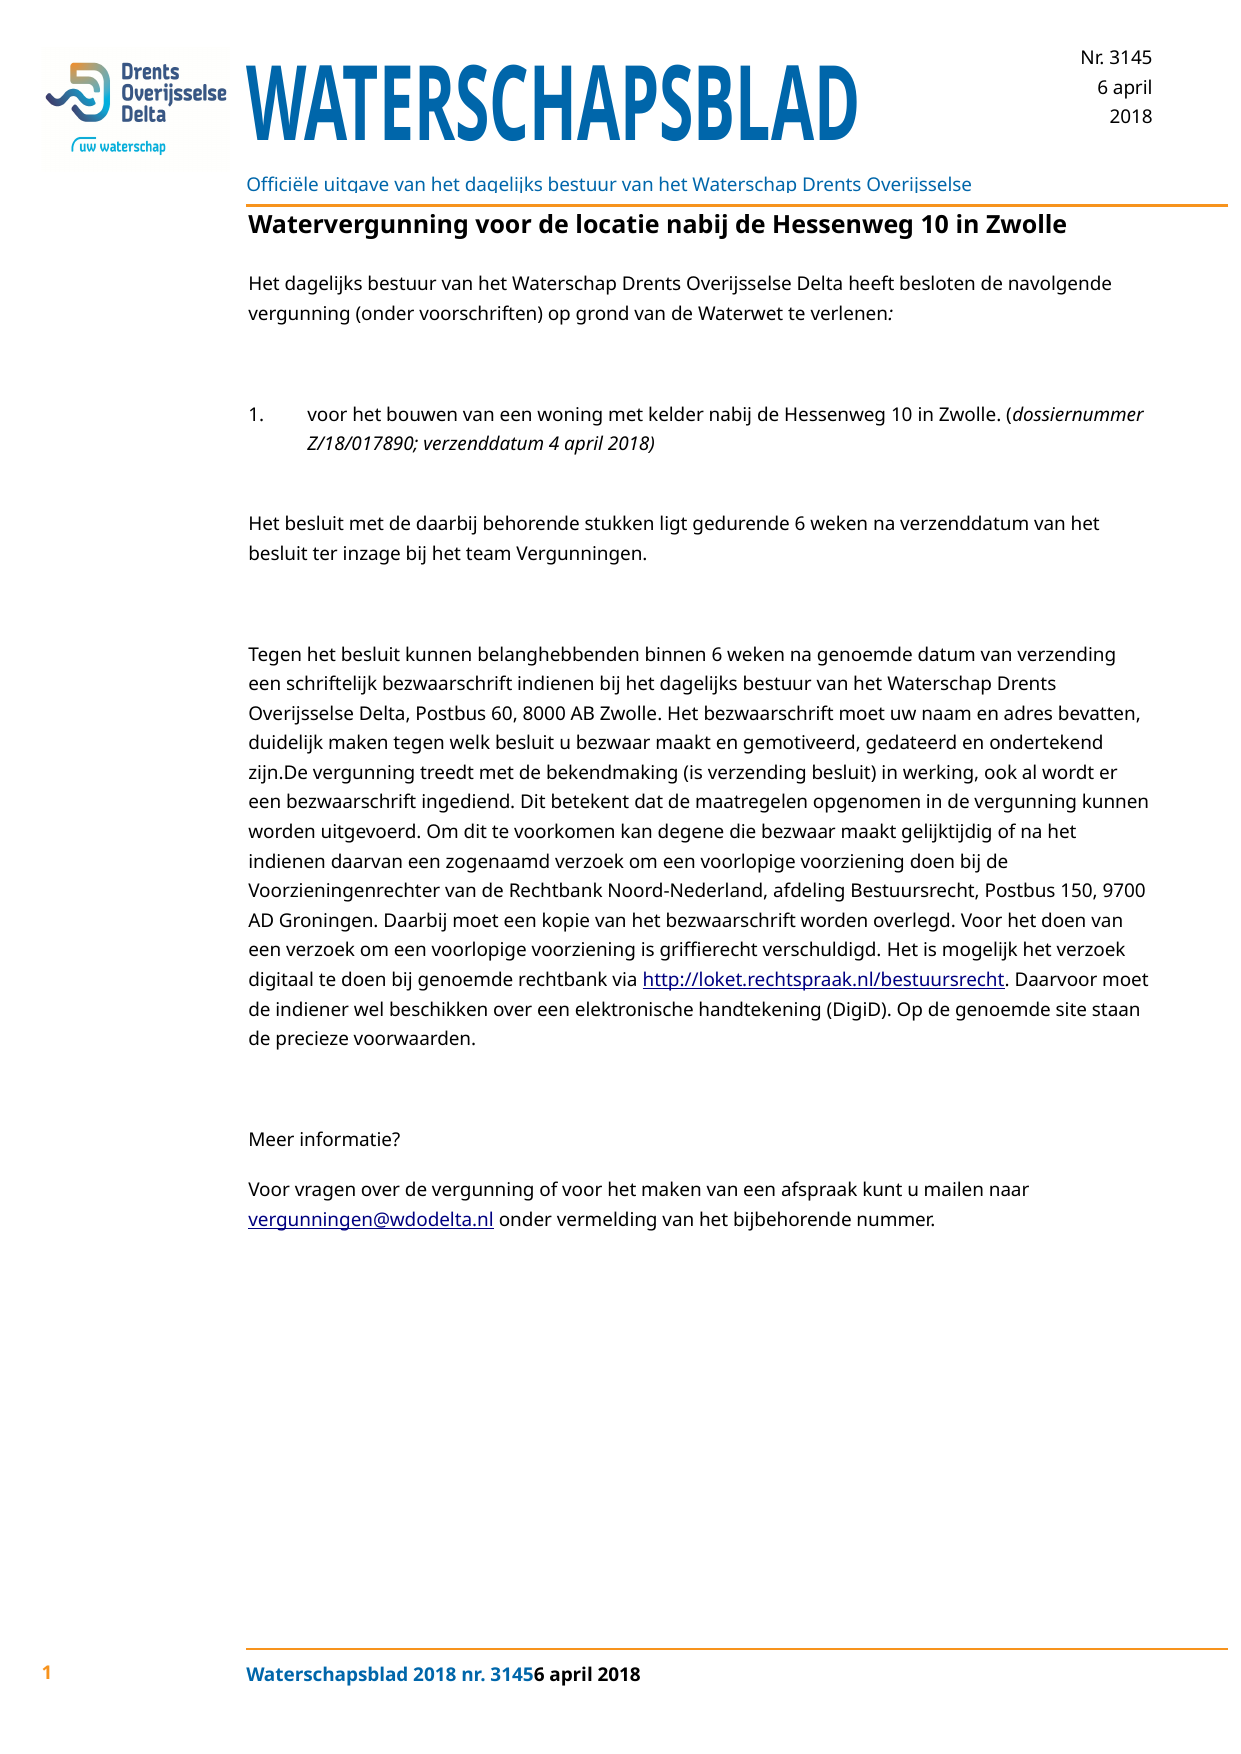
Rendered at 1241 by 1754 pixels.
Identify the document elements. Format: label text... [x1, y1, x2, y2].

text Het besluit met de daarbij behorende stukken ligt gedurende 6 weken na verzenddatum van het besluit ter inzage bij het team Vergunningen. [248, 510, 1152, 566]
text Tegen het besluit kunnen belanghebbenden binnen 6 weken na genoemde datum van verzending een schriftelijk bezwaarschrift indienen bij het dagelijks bestuur van het Waterschap Drents Overijsselse Delta, Postbus 60, 8000 AB Zwolle. Het bezwaarschrift moet uw naam en adres bevatten, duidelijk maken tegen welk besluit u bezwaar maakt en gemotiveerd, gedateerd en ondertekend zijn.De vergunning treedt met de bekendmaking (is verzending besluit) in werking, ook al wordt er een bezwaarschrift ingediend. Dit betekent dat de maatregelen opgenomen in de vergunning kunnen worden uitgevoerd. Om dit te voorkomen kan degene die bezwaar maakt gelijktijdig of na het indienen daarvan een zogenaamd verzoek om een voorlopige voorziening doen bij de Voorzieningenrechter van de Rechtbank Noord-Nederland, afdeling Bestuursrecht, Postbus 150, 9700 AD Groningen. Daarbij moet een kopie van het bezwaarschrift worden overlegd. Voor het doen van een verzoek om een voorlopige voorziening is griffierecht verschuldigd. Het is mogelijk het verzoek digitaal te doen bij genoemde rechtbank via http://loket.rechtspraak.nl/bestuursrecht. Daarvoor moet de indiener wel beschikken over een elektronische handtekening (DigiD). Op de genoemde site staan de precieze voorwaarden. [248, 641, 1152, 1051]
list voor het bouwen van een woning met kelder nabij de Hessenweg 10 in Zwolle. (dossiernummer Z/18/017890; verzenddatum 4 april 2018) [248, 401, 1152, 456]
text Meer informatie? [248, 1126, 1152, 1152]
text Watervergunning voor de locatie nabij de Hessenweg 10 in Zwolle [248, 207, 1152, 241]
picture [41, 47, 231, 172]
text Het dagelijks bestuur van het Waterschap Drents Overijsselse Delta heeft besloten de navolgende vergunning (onder voorschriften) op grond van de Waterwet te verlenen: [248, 270, 1152, 326]
text Voor vragen over de vergunning of voor het maken van een afspraak kunt u mailen naar vergunningen@wdodelta.nl onder vermelding van het bijbehorende nummer. [248, 1177, 1152, 1232]
